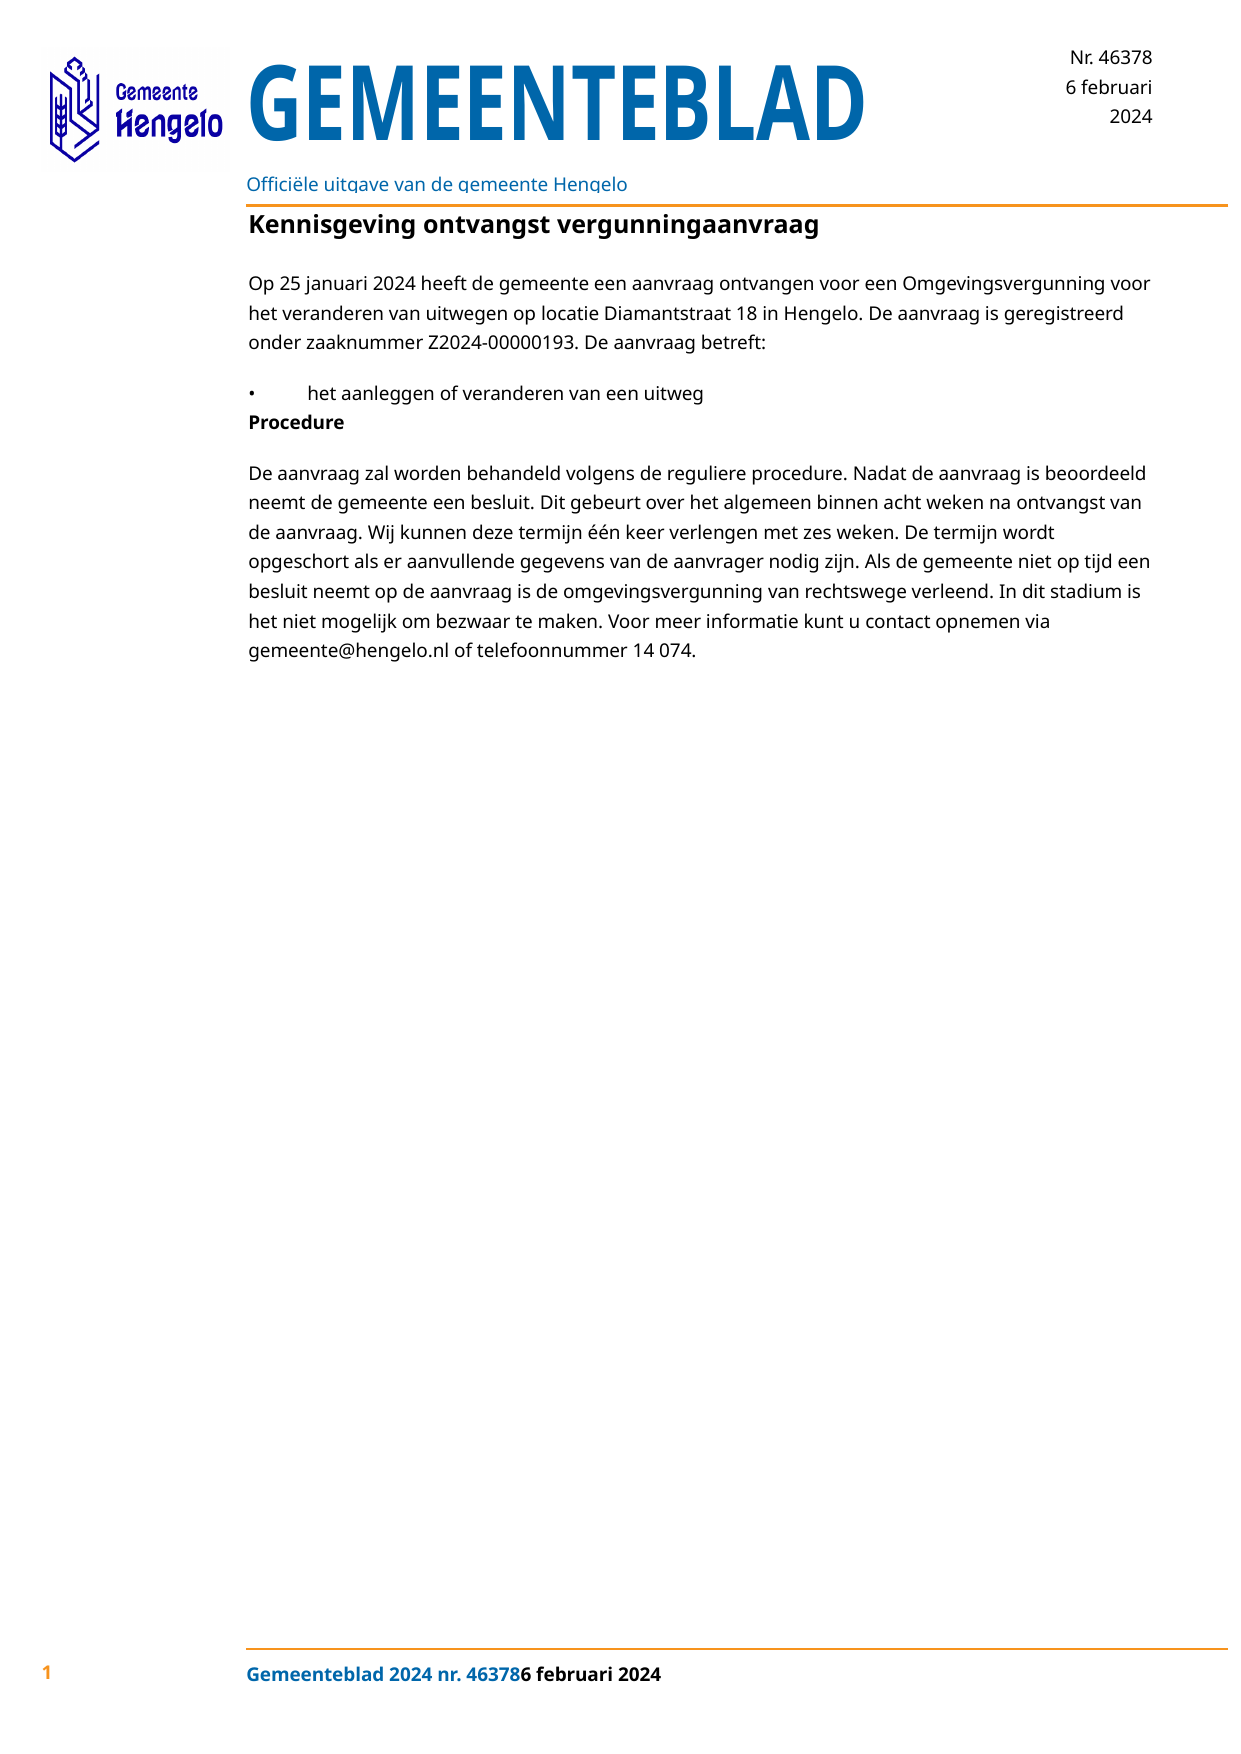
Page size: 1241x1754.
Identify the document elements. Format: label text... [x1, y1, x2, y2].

text Procedure [248, 409, 1152, 435]
text Op 25 januari 2024 heeft de gemeente een aanvraag ontvangen voor een Omgevingsvergunning voor het veranderen van uitwegen op locatie Diamantstraat 18 in Hengelo. De aanvraag is geregistreerd onder zaaknummer Z2024-00000193. De aanvraag betreft: [248, 270, 1152, 355]
text Kennisgeving ontvangst vergunningaanvraag [248, 207, 1152, 241]
list het aanleggen of veranderen van een uitweg [248, 380, 1152, 406]
text De aanvraag zal worden behandeld volgens de reguliere procedure. Nadat de aanvraag is beoordeeld neemt de gemeente een besluit. Dit gebeurt over het algemeen binnen acht weken na ontvangst van de aanvraag. Wij kunnen deze termijn één keer verlengen met zes weken. De termijn wordt opgeschort als er aanvullende gegevens van de aanvrager nodig zijn. Als de gemeente niet op tijd een besluit neemt op de aanvraag is de omgevingsvergunning van rechtswege verleend. In dit stadium is het niet mogelijk om bezwaar te maken. Voor meer informatie kunt u contact opnemen via gemeente@hengelo.nl of telefoonnummer 14 074. [248, 460, 1152, 663]
picture [41, 47, 231, 172]
